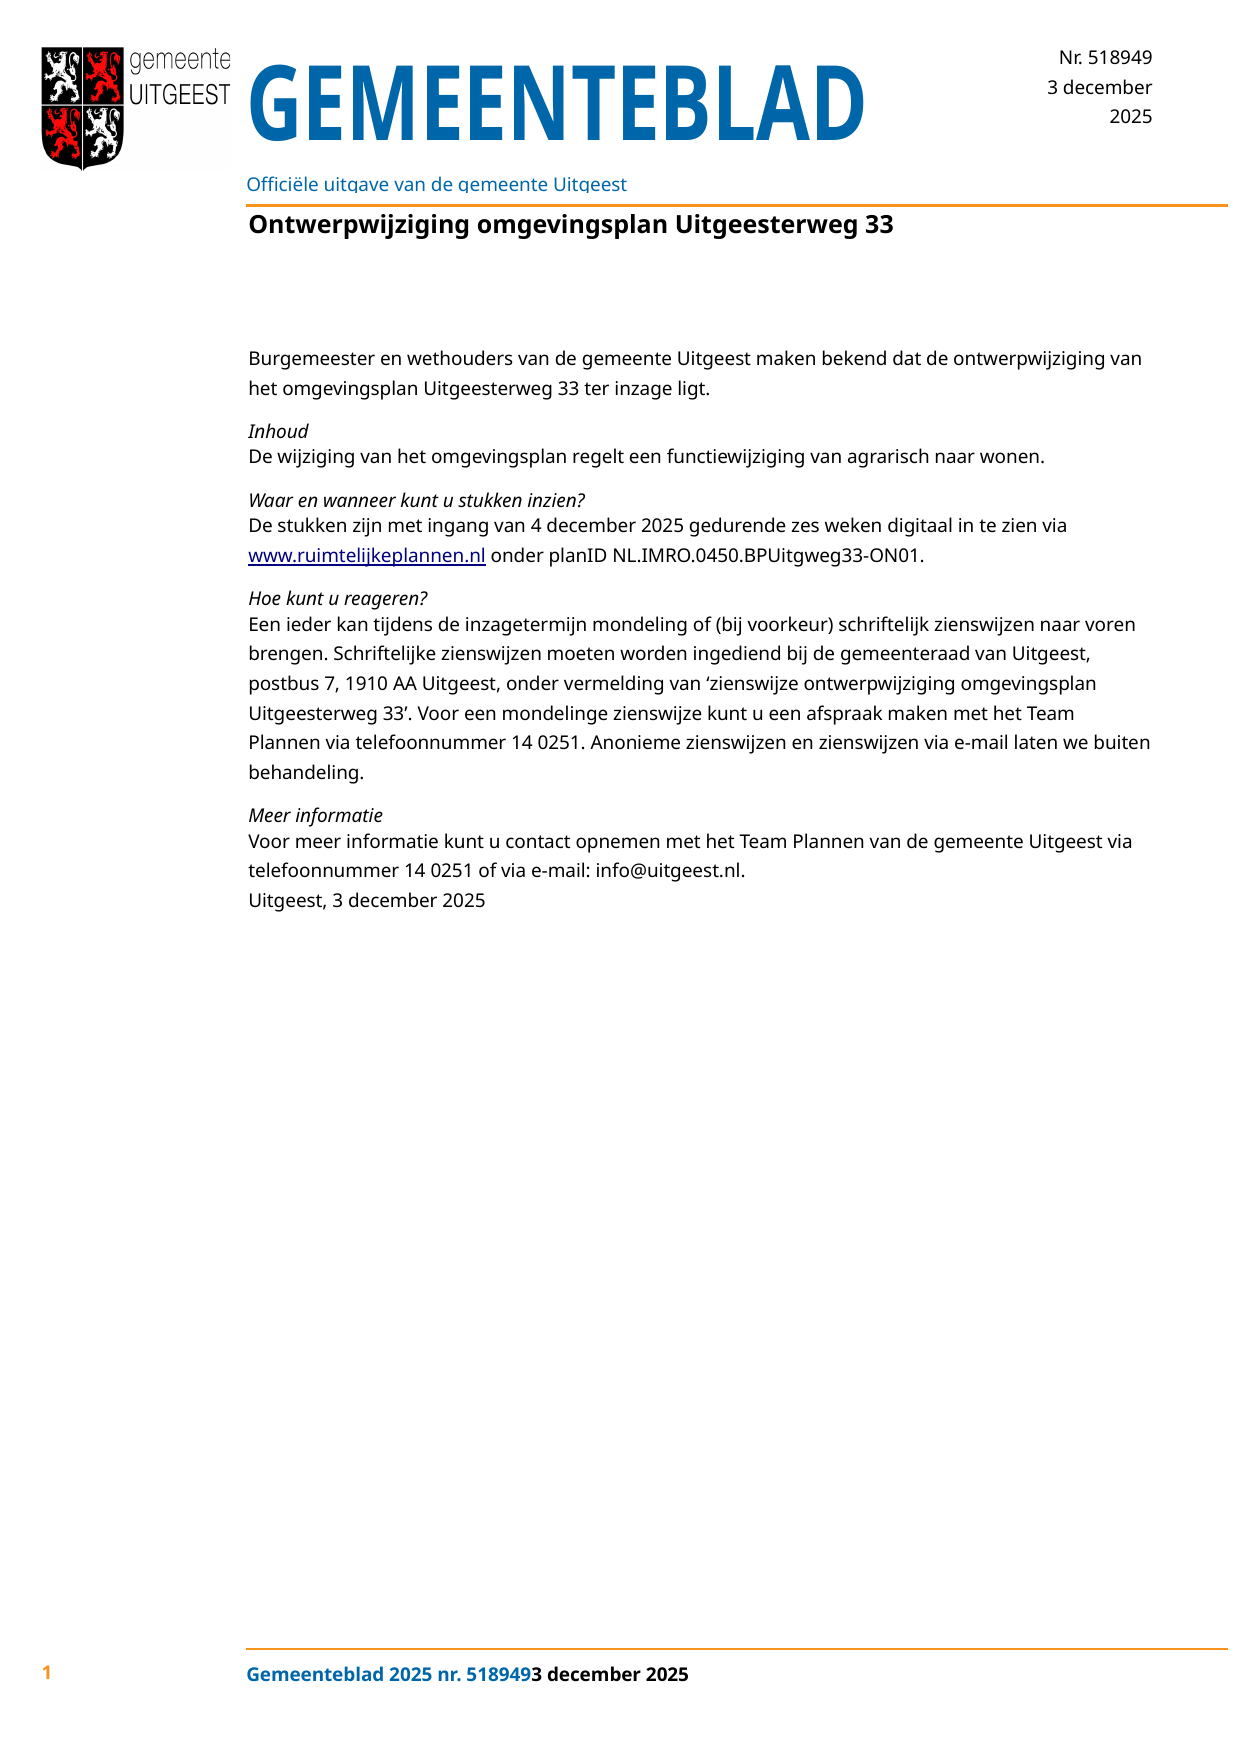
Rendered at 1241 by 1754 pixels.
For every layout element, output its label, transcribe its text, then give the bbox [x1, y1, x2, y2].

text Meer informatie [248, 802, 1152, 828]
text De stukken zijn met ingang van 4 december 2025 gedurende zes weken digitaal in te zien via www.ruimtelijkeplannen.nl onder planID NL.IMRO.0450.BPUitgweg33-ON01. [248, 513, 1152, 568]
picture [41, 47, 231, 172]
text Waar en wanneer kunt u stukken inzien? [248, 487, 1152, 513]
text Voor meer informatie kunt u contact opnemen met het Team Plannen van de gemeente Uitgeest via telefoonnummer 14 0251 of via e-mail: info@uitgeest.nl. [248, 828, 1152, 883]
text Burgemeester en wethouders van de gemeente Uitgeest maken bekend dat de ontwerpwijziging van het omgevingsplan Uitgeesterweg 33 ter inzage ligt. [248, 345, 1152, 401]
text Een ieder kan tijdens de inzagetermijn mondeling of (bij voorkeur) schriftelijk zienswijzen naar voren brengen. Schriftelijke zienswijzen moeten worden ingediend bij de gemeenteraad van Uitgeest, postbus 7, 1910 AA Uitgeest, onder vermelding van ‘zienswijze ontwerpwijziging omgevingsplan Uitgeesterweg 33’. Voor een mondelinge zienswijze kunt u een afspraak maken met het Team Plannen via telefoonnummer 14 0251. Anonieme zienswijzen en zienswijzen via e-mail laten we buiten behandeling. [248, 611, 1152, 785]
text Inhoud [248, 418, 1152, 444]
text De wijziging van het omgevingsplan regelt een functiewijziging van agrarisch naar wonen. [248, 444, 1152, 469]
text Uitgeest, 3 december 2025 [248, 887, 1152, 913]
text Hoe kunt u reageren? [248, 585, 1152, 611]
text Ontwerpwijziging omgevingsplan Uitgeesterweg 33 [248, 207, 1152, 241]
